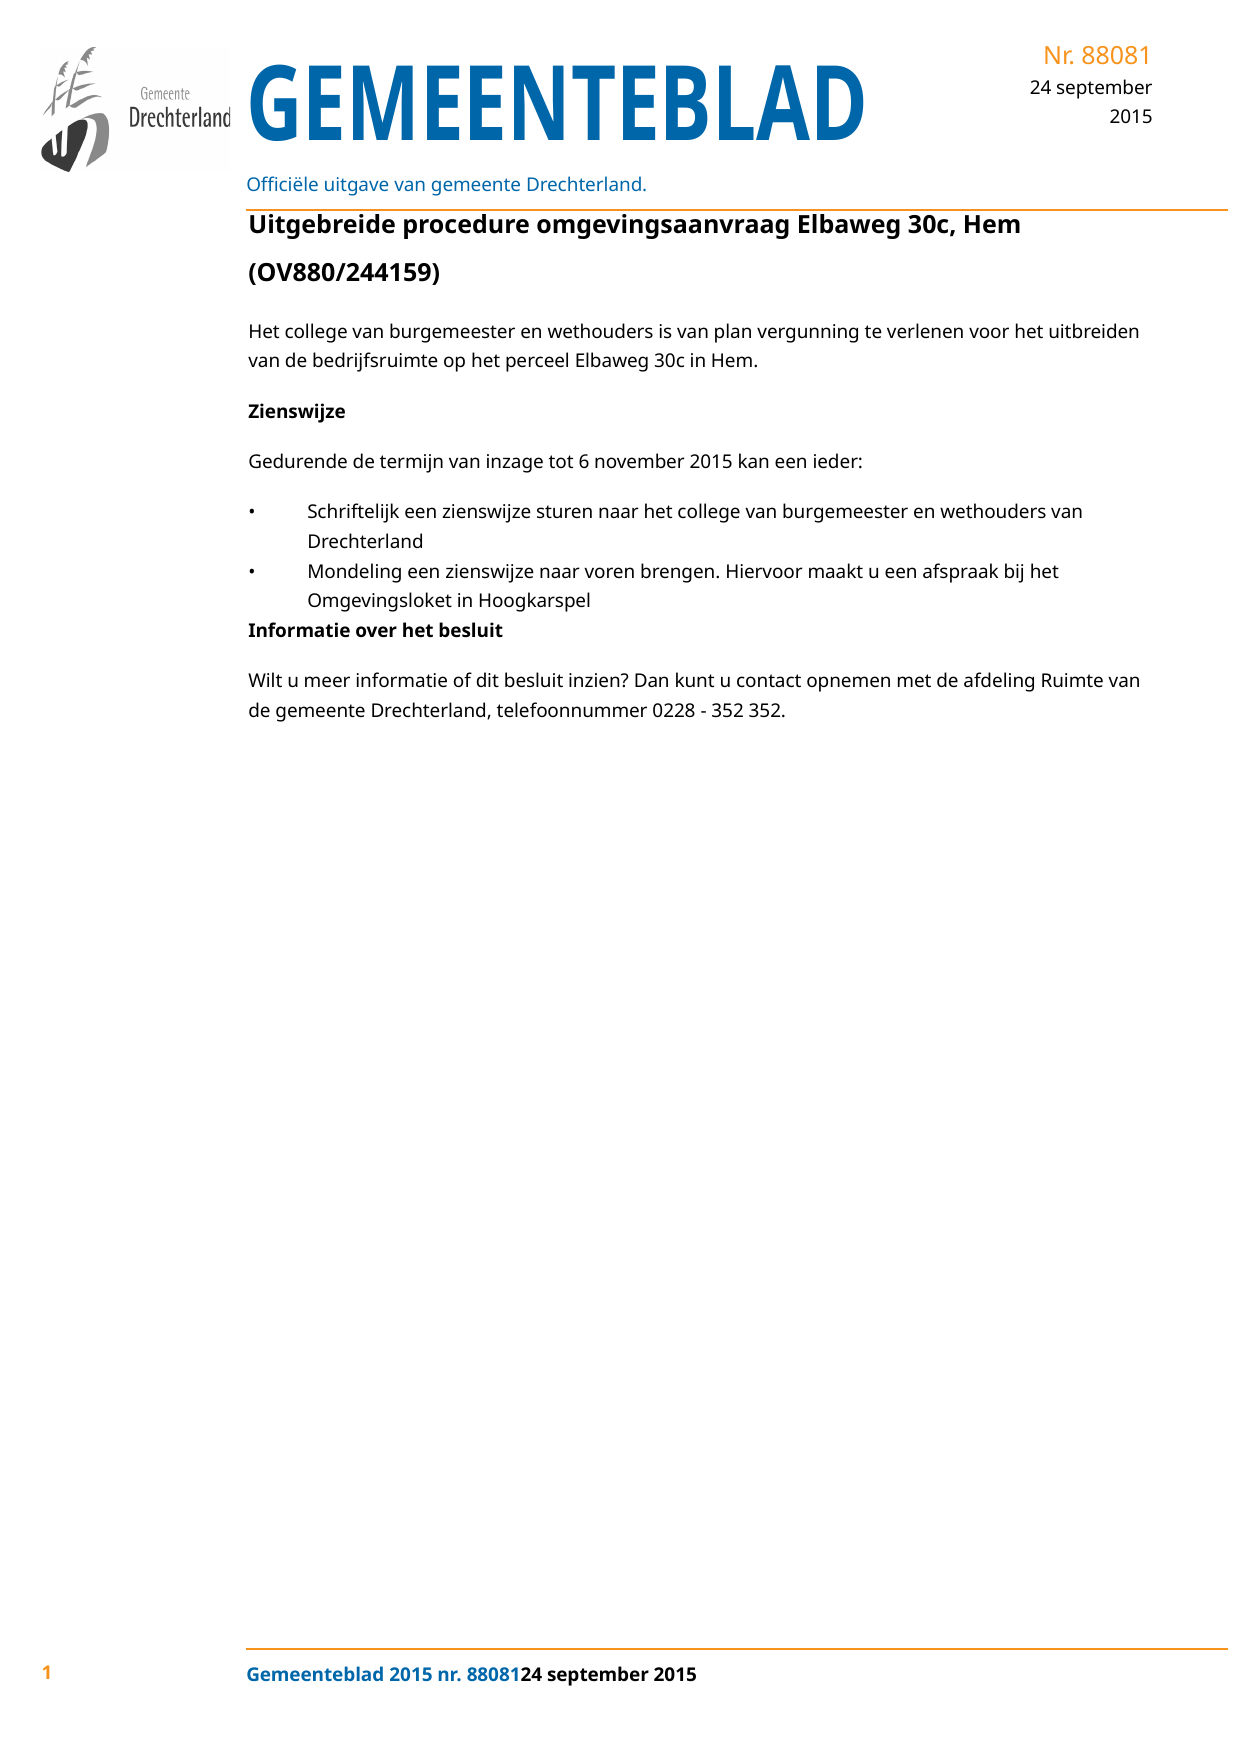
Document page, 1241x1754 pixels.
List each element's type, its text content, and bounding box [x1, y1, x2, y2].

text Het college van burgemeester en wethouders is van plan vergunning te verlenen voor het uitbreiden van de bedrijfsruimte op het perceel Elbaweg 30c in Hem. [248, 318, 1152, 373]
list Schriftelijk een zienswijze sturen naar het college van burgemeester en wethouders van Drechterland [248, 499, 1152, 554]
text Informatie over het besluit [248, 617, 1152, 643]
text Zienswijze [248, 398, 1152, 424]
text Gedurende de termijn van inzage tot 6 november 2015 kan een ieder: [248, 448, 1152, 474]
text Uitgebreide procedure omgevingsaanvraag Elbaweg 30c, Hem (OV880/244159) [248, 211, 1152, 288]
text Wilt u meer informatie of dit besluit inzien? Dan kunt u contact opnemen met de afdeling Ruimte van de gemeente Drechterland, telefoonnummer 0228 - 352 352. [248, 667, 1152, 723]
picture [41, 47, 231, 172]
list Mondeling een zienswijze naar voren brengen. Hiervoor maakt u een afspraak bij het Omgevingsloket in Hoogkarspel [248, 558, 1152, 613]
